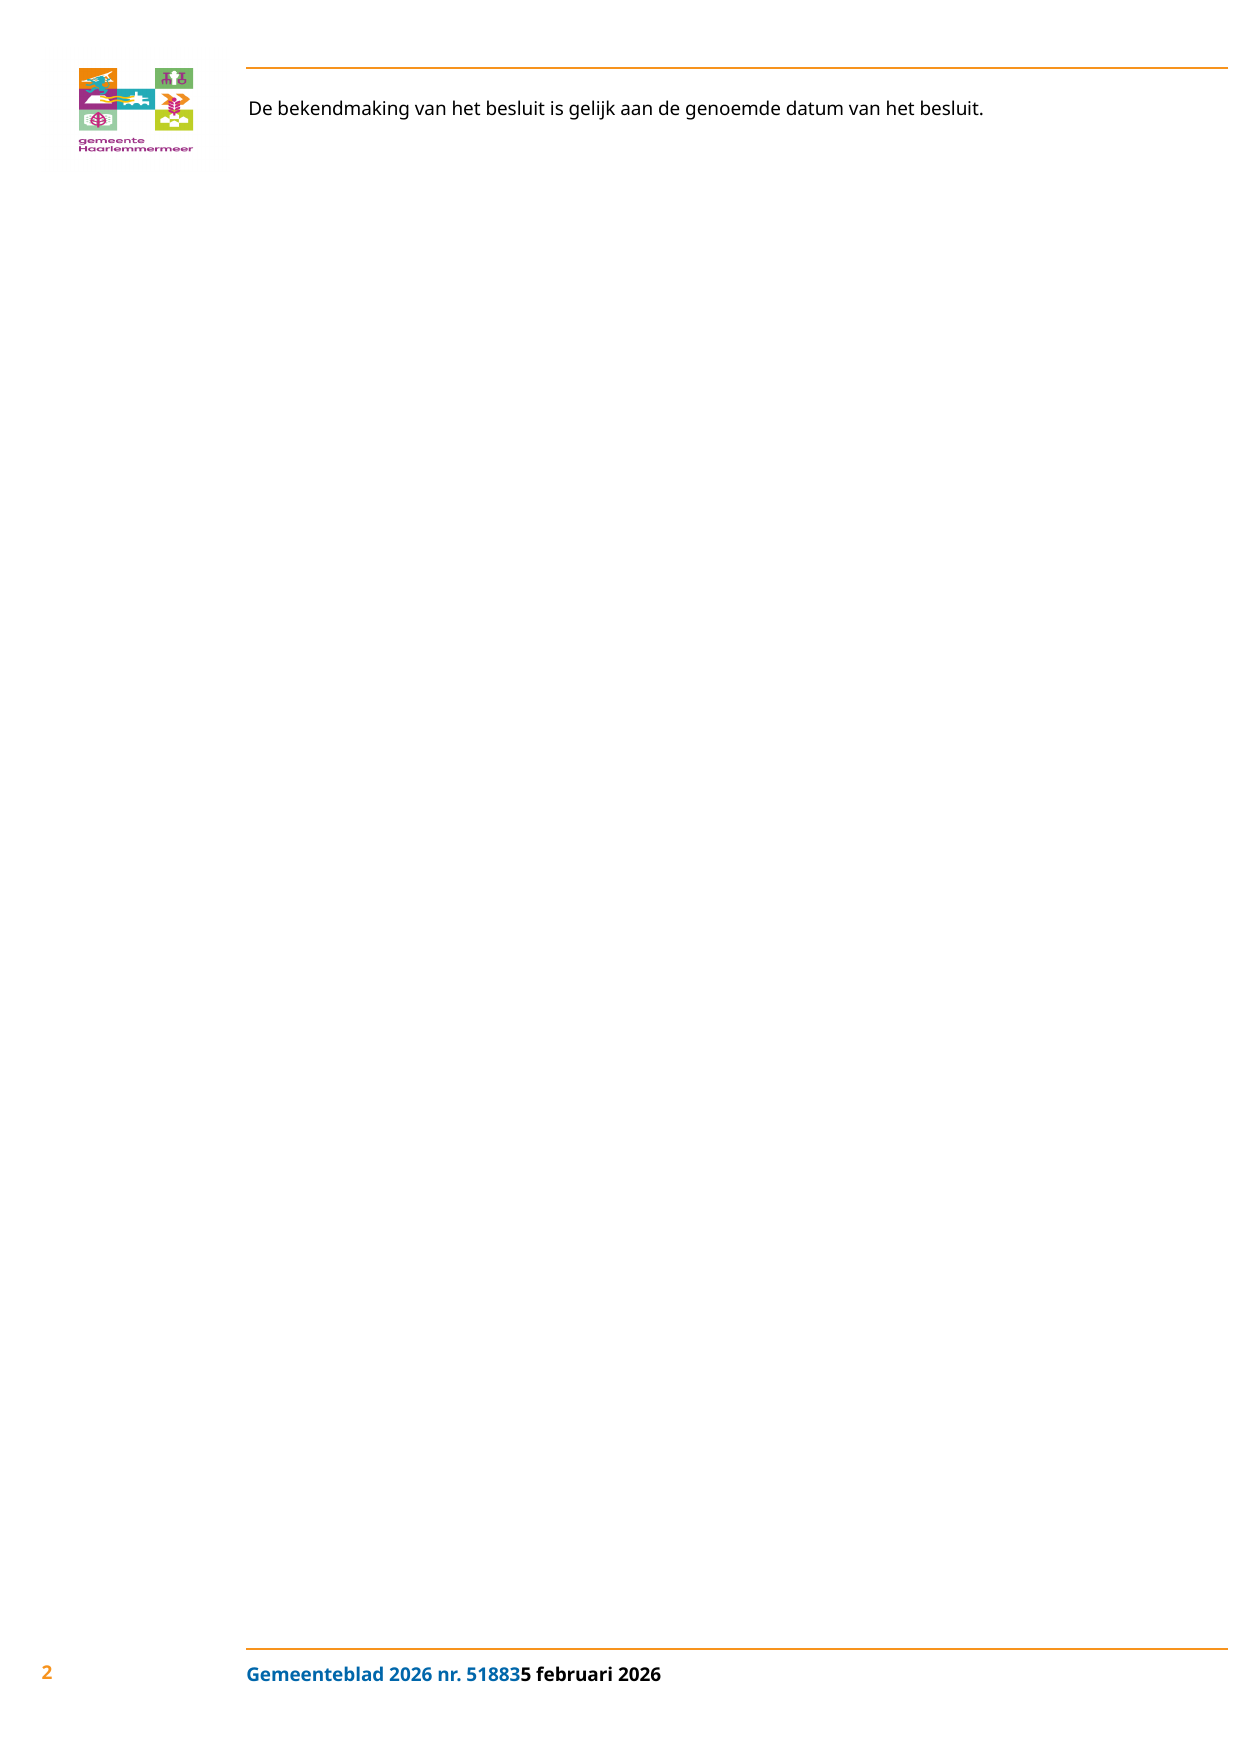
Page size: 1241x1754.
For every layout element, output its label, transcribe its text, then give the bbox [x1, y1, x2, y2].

text De bekendmaking van het besluit is gelijk aan de genoemde datum van het besluit. [248, 95, 1152, 121]
picture [41, 47, 231, 172]
